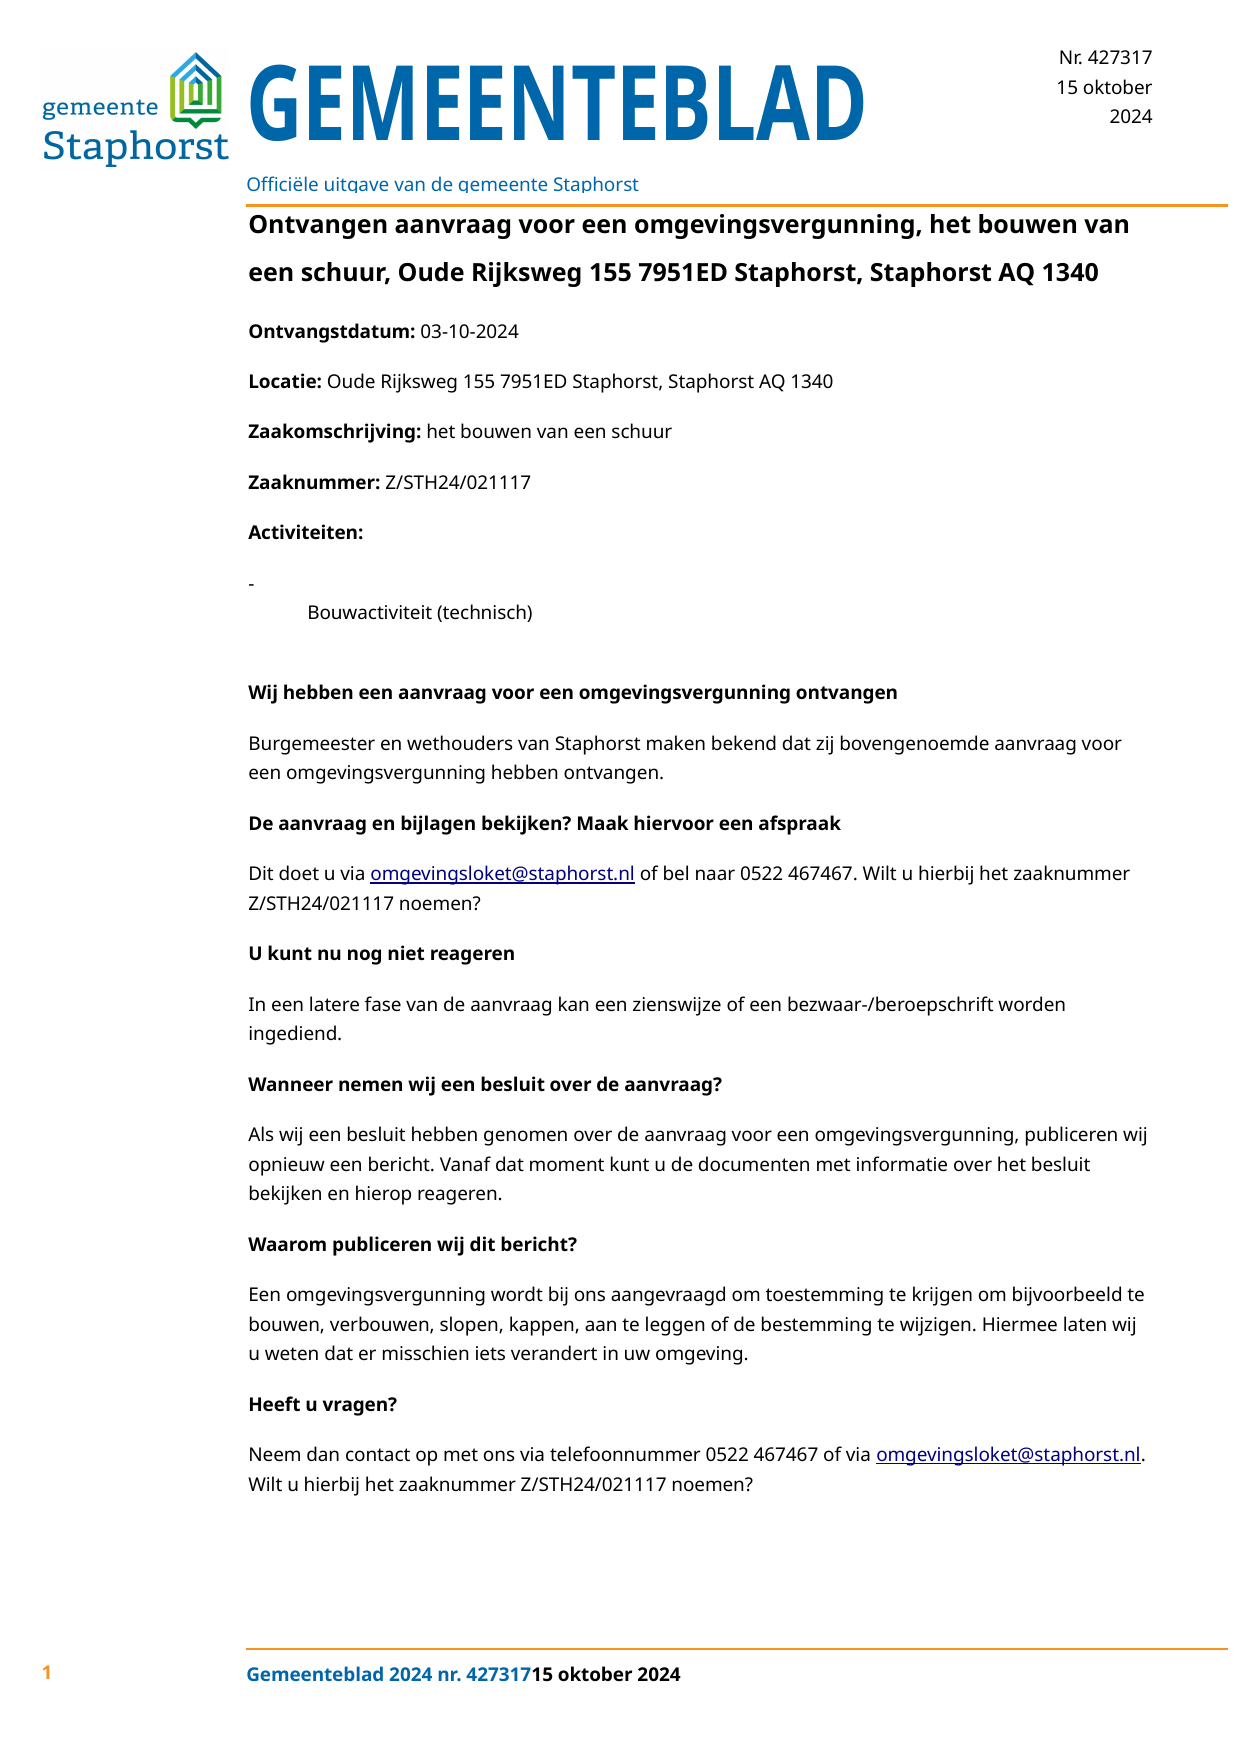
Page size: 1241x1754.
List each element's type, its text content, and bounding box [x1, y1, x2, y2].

text Burgemeester en wethouders van Staphorst maken bekend dat zij bovengenoemde aanvraag voor een omgevingsvergunning hebben ontvangen. [248, 730, 1152, 785]
picture [41, 47, 231, 172]
text Een omgevingsvergunning wordt bij ons aangevraagd om toestemming te krijgen om bijvoorbeeld te bouwen, verbouwen, slopen, kappen, aan te leggen of de bestemming te wijzigen. Hiermee laten wij u weten dat er misschien iets verandert in uw omgeving. [248, 1281, 1152, 1366]
text Wij hebben een aanvraag voor een omgevingsvergunning ontvangen [248, 679, 1152, 705]
text Zaaknummer: Z/STH24/021117 [248, 469, 1152, 495]
text Activiteiten: [248, 519, 1152, 545]
text Neem dan contact op met ons via telefoonnummer 0522 467467 of via omgevingsloket@staphorst.nl. Wilt u hierbij het zaaknummer Z/STH24/021117 noemen? [248, 1441, 1152, 1497]
list Bouwactiviteit (technisch) [248, 599, 1152, 625]
text De aanvraag en bijlagen bekijken? Maak hiervoor een afspraak [248, 810, 1152, 836]
text In een latere fase van de aanvraag kan een zienswijze of een bezwaar-/beroepschrift worden ingediend. [248, 991, 1152, 1046]
text Wanneer nemen wij een besluit over de aanvraag? [248, 1071, 1152, 1097]
text Heeft u vragen? [248, 1391, 1152, 1417]
text Ontvangstdatum: 03-10-2024 [248, 318, 1152, 344]
text Dit doet u via omgevingsloket@staphorst.nl of bel naar 0522 467467. Wilt u hierbij het zaaknummer Z/STH24/021117 noemen? [248, 860, 1152, 916]
text U kunt nu nog niet reageren [248, 940, 1152, 966]
text Zaakomschrijving: het bouwen van een schuur [248, 419, 1152, 444]
text Waarom publiceren wij dit bericht? [248, 1231, 1152, 1257]
text Als wij een besluit hebben genomen over de aanvraag voor een omgevingsvergunning, publiceren wij opnieuw een bericht. Vanaf dat moment kunt u de documenten met informatie over het besluit bekijken en hierop reageren. [248, 1121, 1152, 1206]
text Locatie: Oude Rijksweg 155 7951ED Staphorst, Staphorst AQ 1340 [248, 368, 1152, 394]
text Ontvangen aanvraag voor een omgevingsvergunning, het bouwen van een schuur, Oude Rijksweg 155 7951ED Staphorst, Staphorst AQ 1340 [248, 207, 1152, 288]
